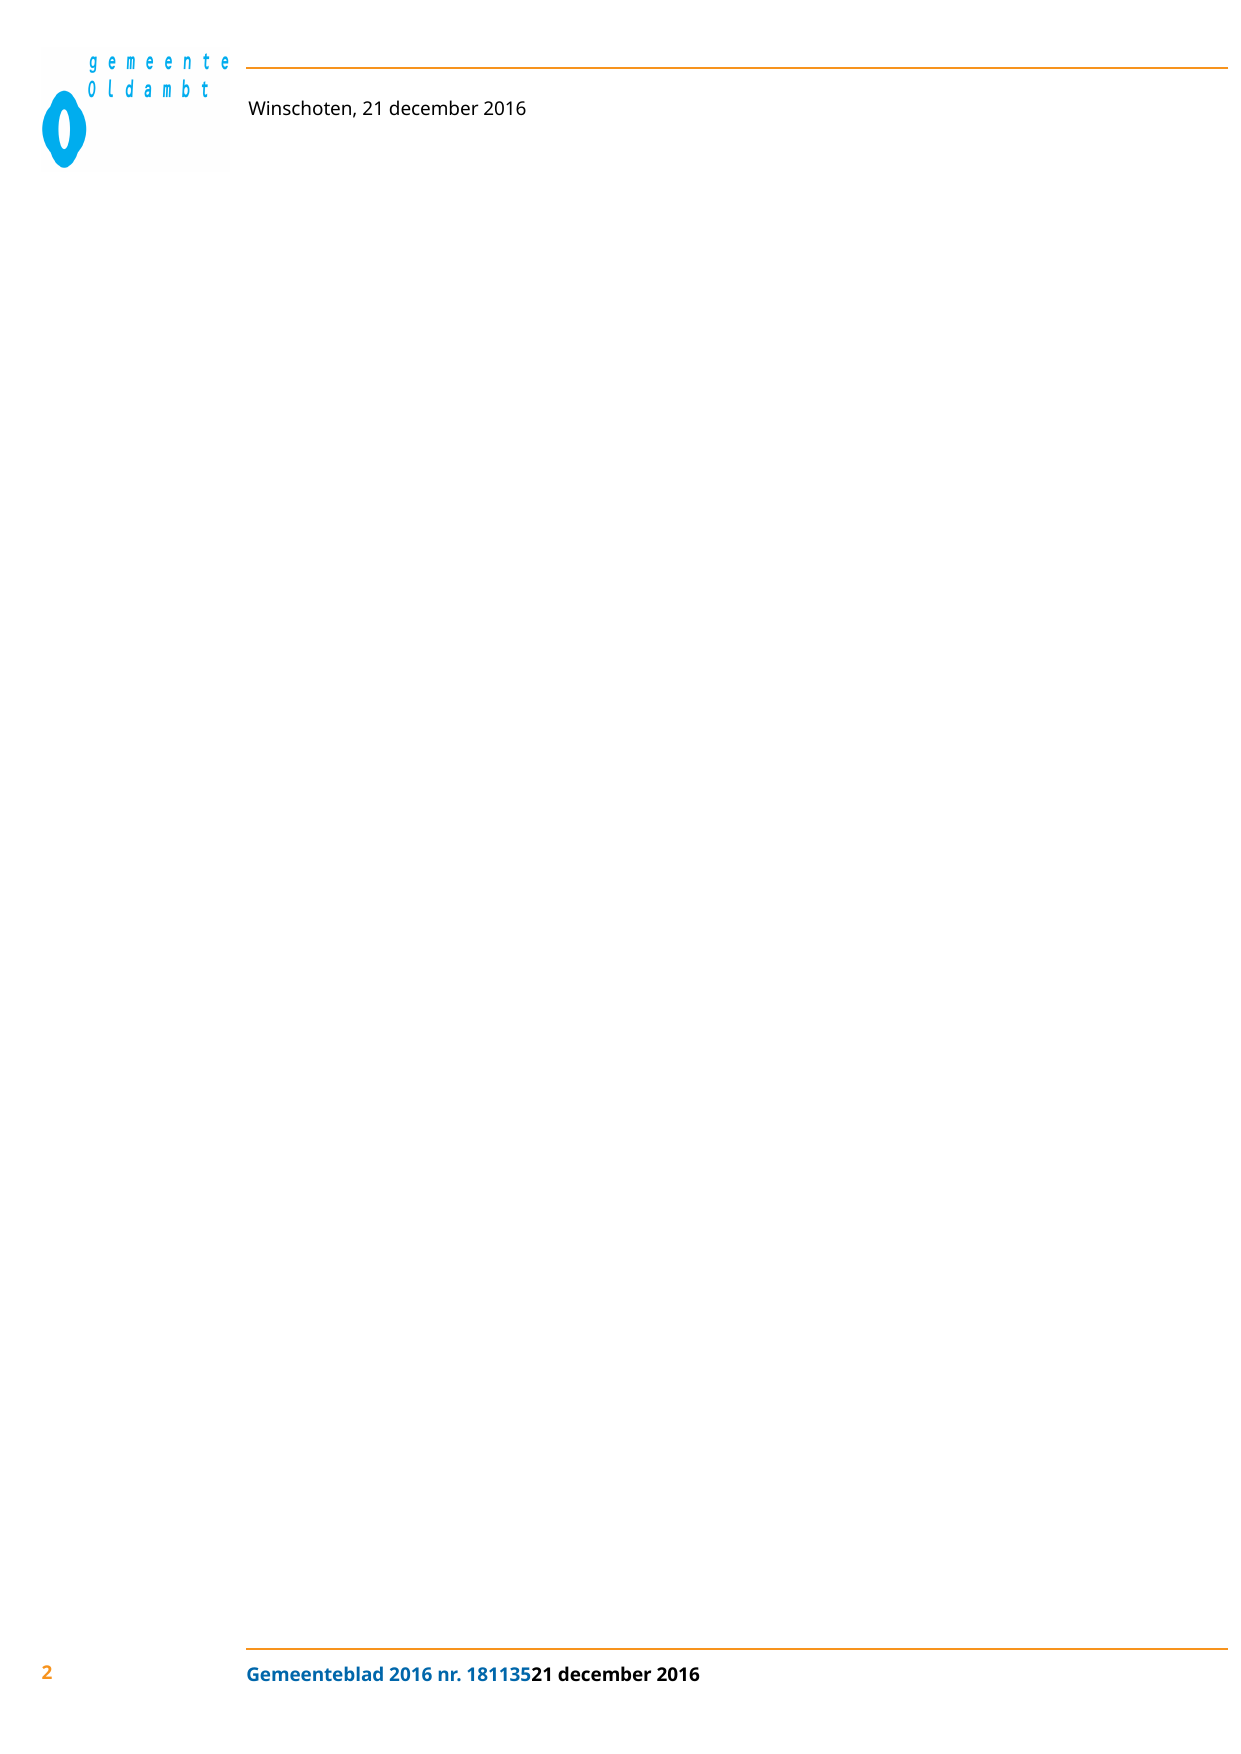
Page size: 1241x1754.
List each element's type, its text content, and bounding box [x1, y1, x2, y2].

picture [41, 47, 231, 172]
text Winschoten, 21 december 2016 [248, 95, 1152, 121]
